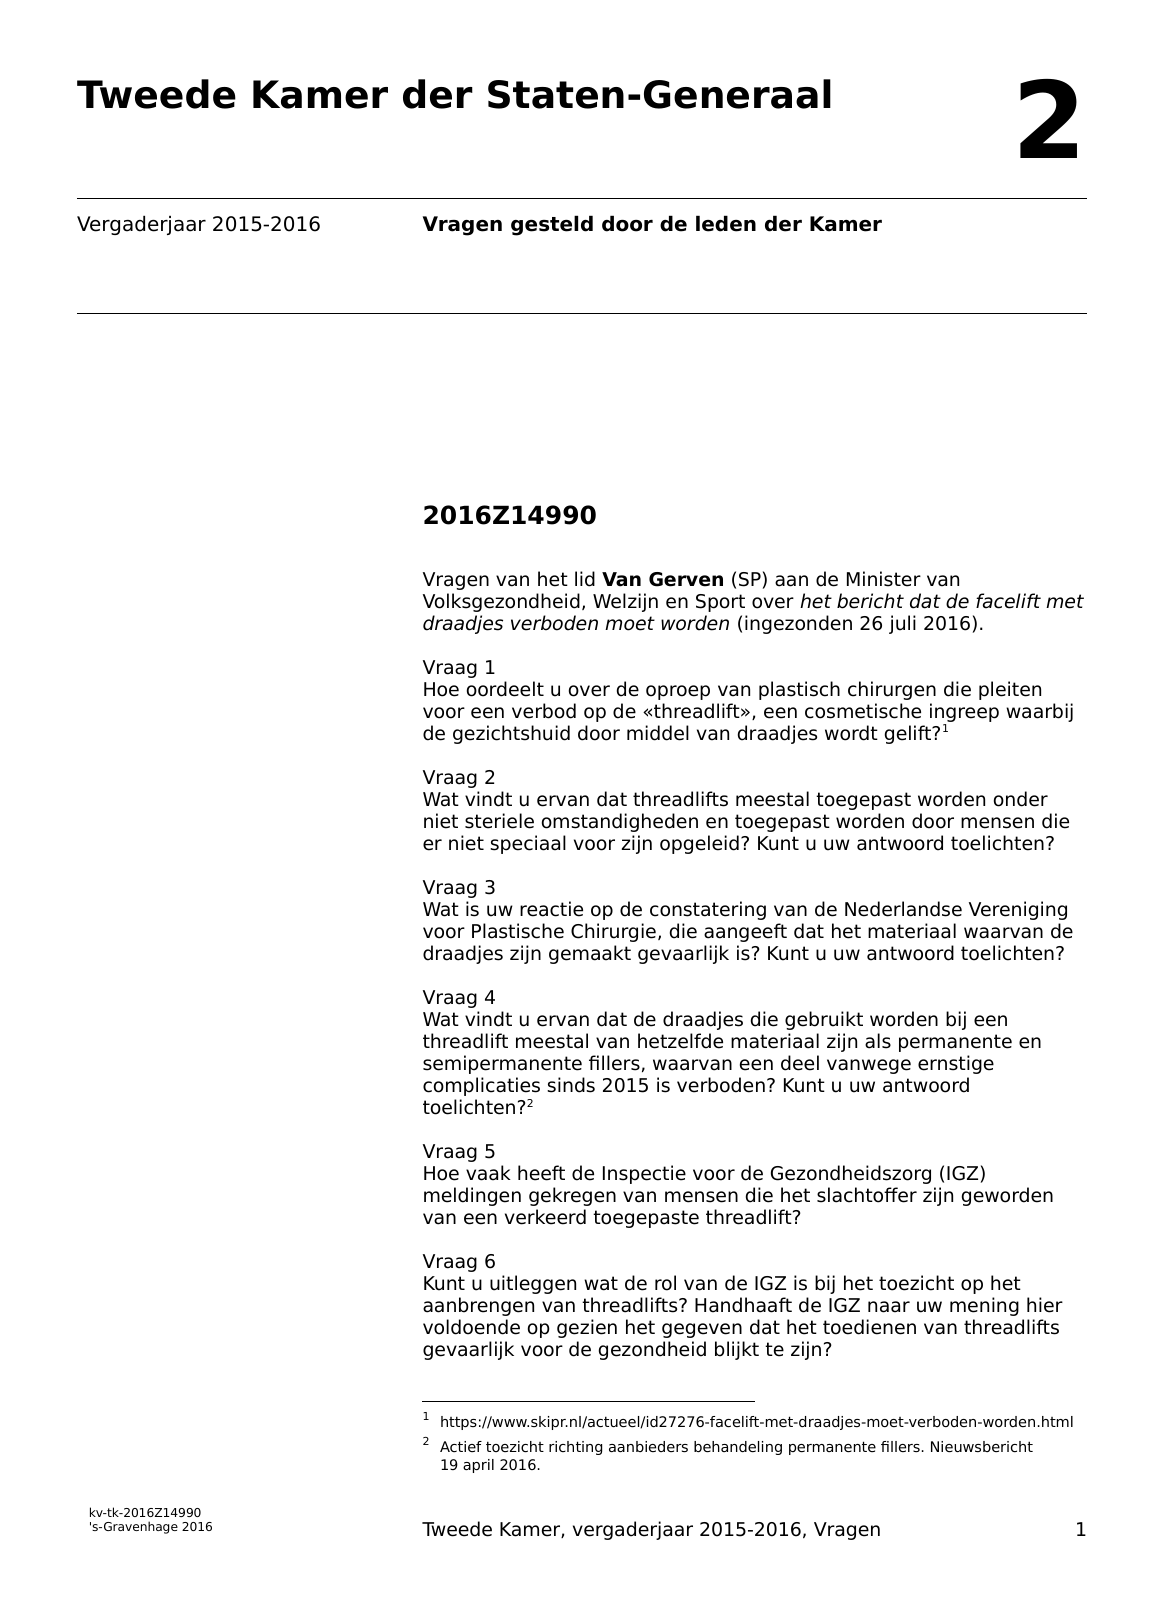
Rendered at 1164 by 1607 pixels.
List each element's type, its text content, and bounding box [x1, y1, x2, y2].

text Vraag 4 [422, 987, 1087, 1009]
text 2016Z14990 [422, 501, 1087, 531]
text Vraag 2 [422, 767, 1087, 789]
text kv-tk-2016Z14990 [88, 1506, 323, 1520]
text Wat is uw reactie op de constatering van de Nederlandse Vereniging voor Plastische Chirurgie, die aangeeft dat het materiaal waarvan de draadjes zijn gemaakt gevaarlijk is? Kunt u uw antwoord toelichten? [422, 899, 1087, 965]
table_header Tweede Kamer der Staten-Generaal [77, 59, 886, 198]
text Vragen van het lid Van Gerven (SP) aan de Minister van Volksgezondheid, Welzijn en Sport over het bericht dat de facelift met draadjes verboden moet worden (ingezonden 26 juli 2016). [422, 569, 1087, 635]
text Vraag 1 [422, 657, 1087, 679]
text Hoe oordeelt u over de oproep van plastisch chirurgen die pleiten voor een verbod op de «threadlift», een cosmetische ingreep waarbij de gezichtshuid door middel van draadjes wordt gelift? [422, 679, 1087, 745]
text Vraag 3 [422, 877, 1087, 899]
text 's-Gravenhage 2016 [88, 1520, 323, 1534]
text Wat vindt u ervan dat de draadjes die gebruikt worden bij een threadlift meestal van hetzelfde materiaal zijn als permanente en semipermanente fillers, waarvan een deel vanwege ernstige complicaties sinds 2015 is verboden? Kunt u uw antwoord toelichten? [422, 1009, 1087, 1119]
table_header 2 [886, 59, 1087, 198]
text Actief toezicht richting aanbieders behandeling permanente fillers. Nieuwsbericht 19 april 2016. [422, 1435, 1087, 1474]
table_cell Vragen gesteld door de leden der Kamer [422, 199, 1087, 313]
table_cell Vergaderjaar 2015-2016 [77, 199, 422, 313]
text Vraag 6 [422, 1251, 1087, 1273]
text Wat vindt u ervan dat threadlifts meestal toegepast worden onder niet steriele omstandigheden en toegepast worden door mensen die er niet speciaal voor zijn opgeleid? Kunt u uw antwoord toelichten? [422, 789, 1087, 855]
text Vraag 5 [422, 1141, 1087, 1163]
text Hoe vaak heeft de Inspectie voor de Gezondheidszorg (IGZ) meldingen gekregen van mensen die het slachtoffer zijn geworden van een verkeerd toegepaste threadlift? [422, 1163, 1087, 1229]
text Kunt u uitleggen wat de rol van de IGZ is bij het toezicht op het aanbrengen van threadlifts? Handhaaft de IGZ naar uw mening hier voldoende op gezien het gegeven dat het toedienen van threadlifts gevaarlijk voor de gezondheid blijkt te zijn? [422, 1273, 1087, 1361]
text https://www.skipr.nl/actueel/id27276-facelift-met-draadjes-moet-verboden-worden.html [422, 1410, 1087, 1432]
